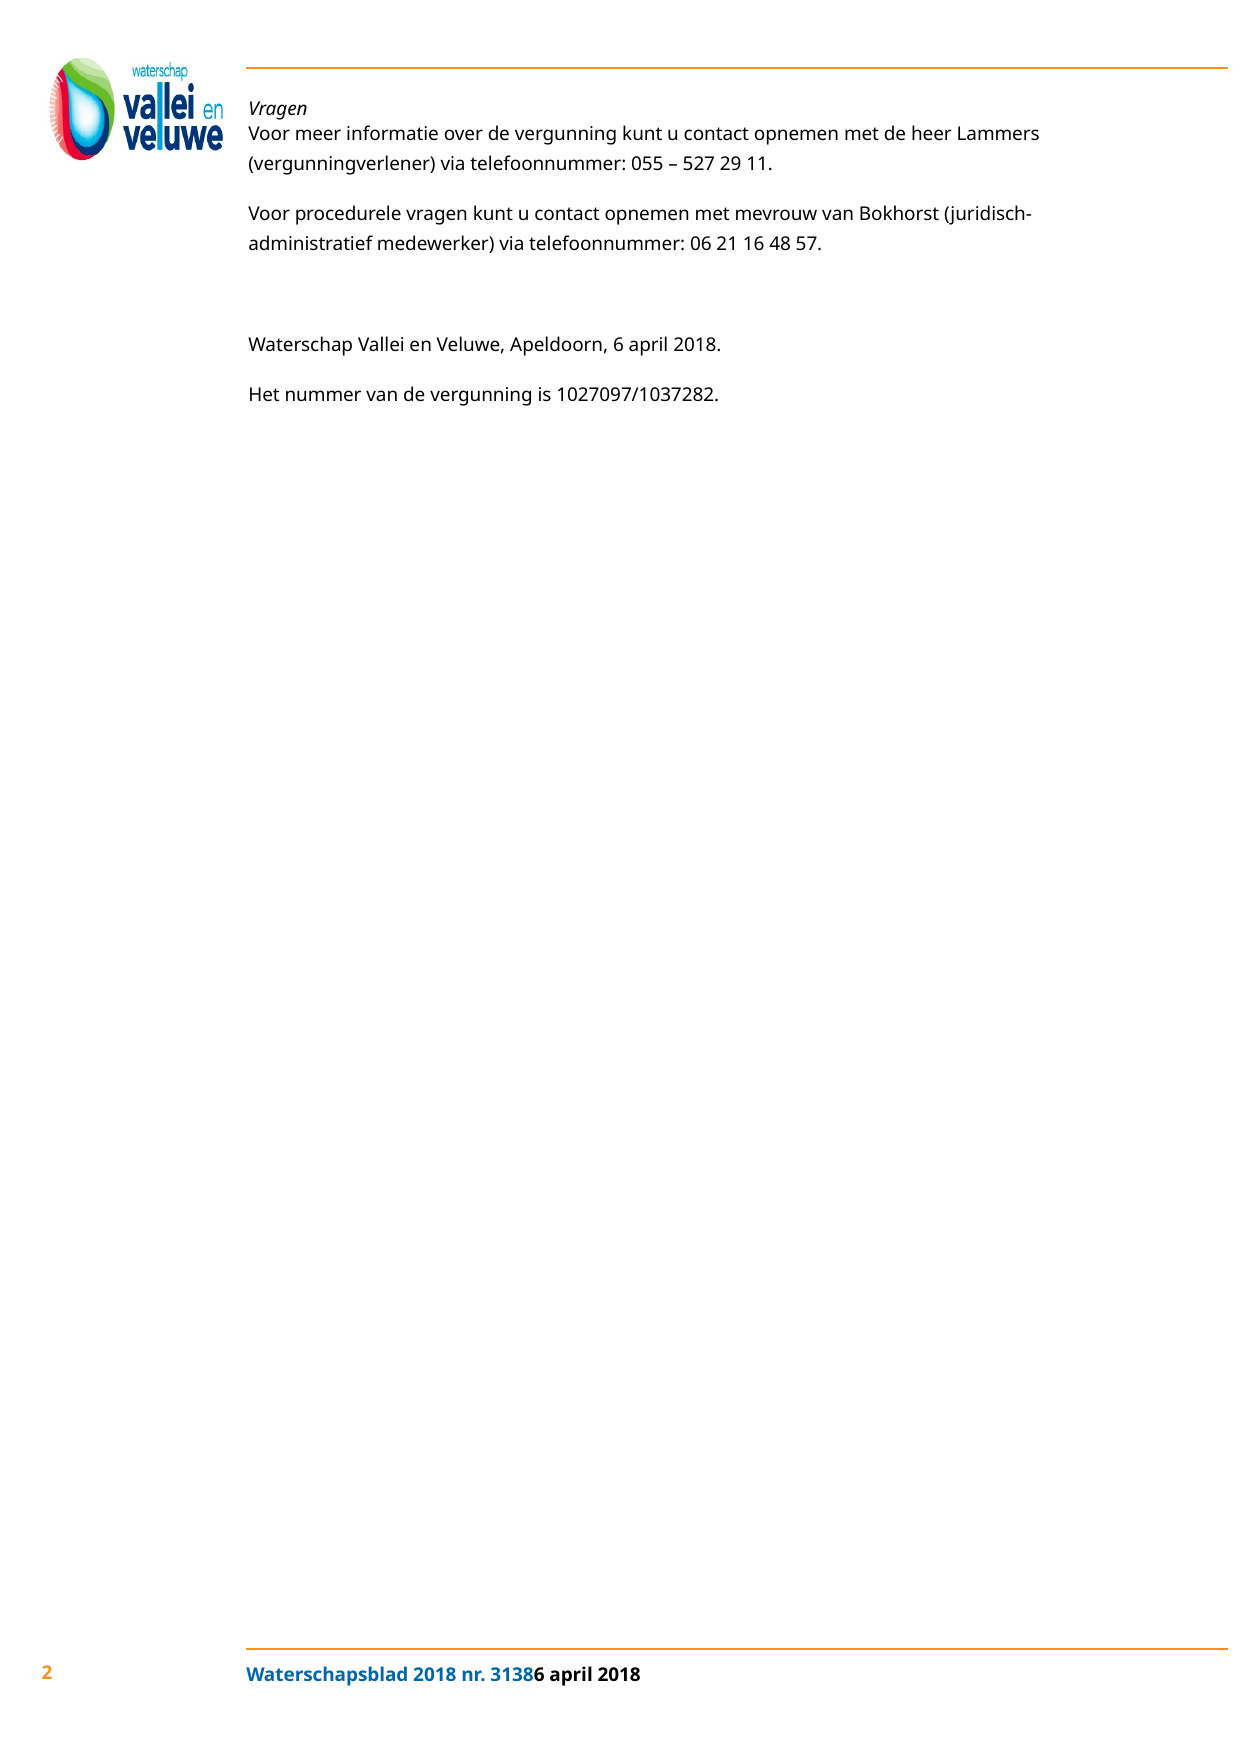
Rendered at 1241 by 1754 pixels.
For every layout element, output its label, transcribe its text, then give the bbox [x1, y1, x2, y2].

text Het nummer van de vergunning is 1027097/1037282. [248, 381, 1152, 407]
text Vragen [248, 95, 1152, 121]
text Voor procedurele vragen kunt u contact opnemen met mevrouw van Bokhorst (juridisch-administratief medewerker) via telefoonnummer: 06 21 16 48 57. [248, 201, 1152, 256]
text Waterschap Vallei en Veluwe, Apeldoorn, 6 april 2018. [248, 331, 1152, 357]
picture [41, 47, 231, 172]
text Voor meer informatie over de vergunning kunt u contact opnemen met de heer Lammers (vergunningverlener) via telefoonnummer: 055 – 527 29 11. [248, 121, 1152, 176]
